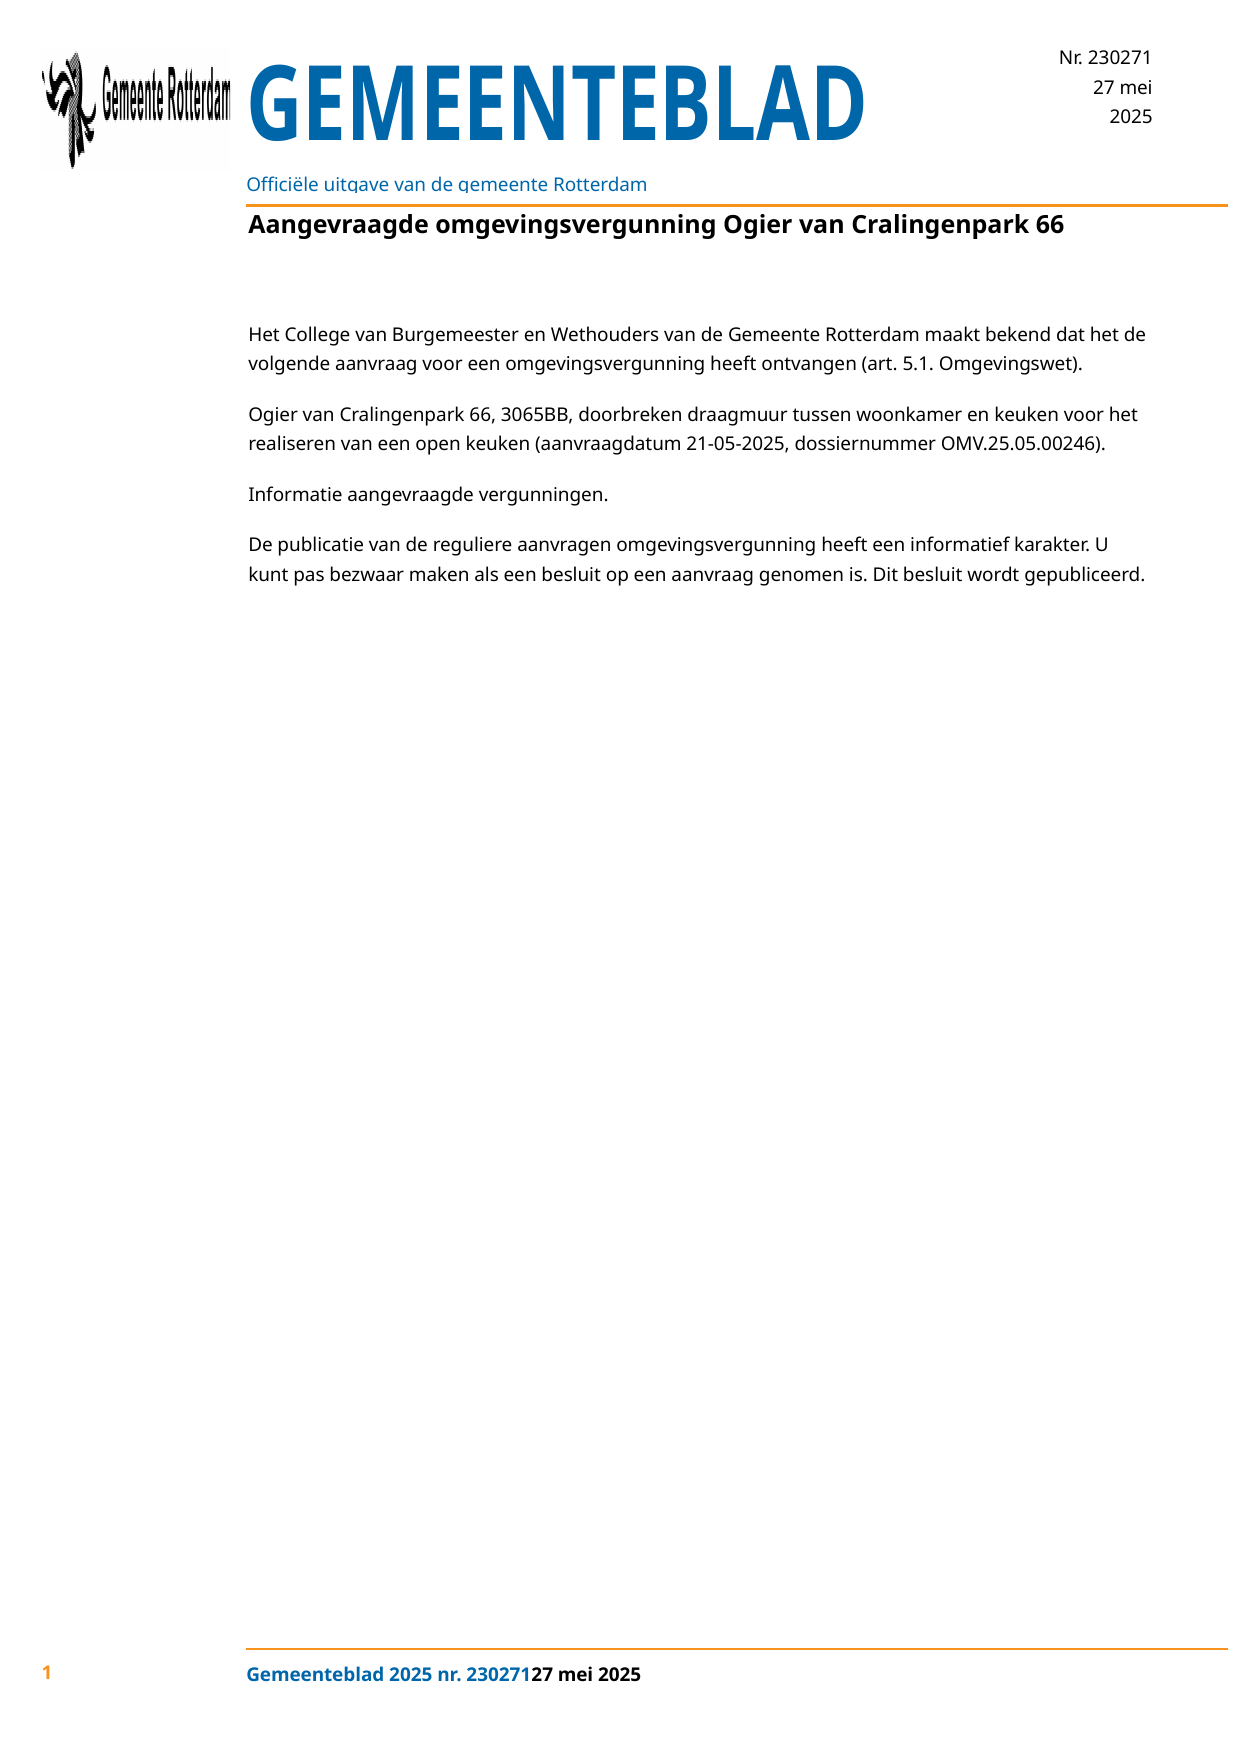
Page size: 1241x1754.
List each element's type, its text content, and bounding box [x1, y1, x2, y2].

text Aangevraagde omgevingsvergunning Ogier van Cralingenpark 66 [248, 207, 1152, 241]
text De publicatie van de reguliere aanvragen omgevingsvergunning heeft een informatief karakter. U kunt pas bezwaar maken als een besluit op een aanvraag genomen is. Dit besluit wordt gepubliceerd. [248, 531, 1152, 586]
picture [41, 47, 231, 172]
text Informatie aangevraagde vergunningen. [248, 481, 1152, 506]
text Ogier van Cralingenpark 66, 3065BB, doorbreken draagmuur tussen woonkamer en keuken voor het realiseren van een open keuken (aanvraagdatum 21-05-2025, dossiernummer OMV.25.05.00246). [248, 401, 1152, 456]
text Het College van Burgemeester en Wethouders van de Gemeente Rotterdam maakt bekend dat het de volgende aanvraag voor een omgevingsvergunning heeft ontvangen (art. 5.1. Omgevingswet). [248, 321, 1152, 376]
